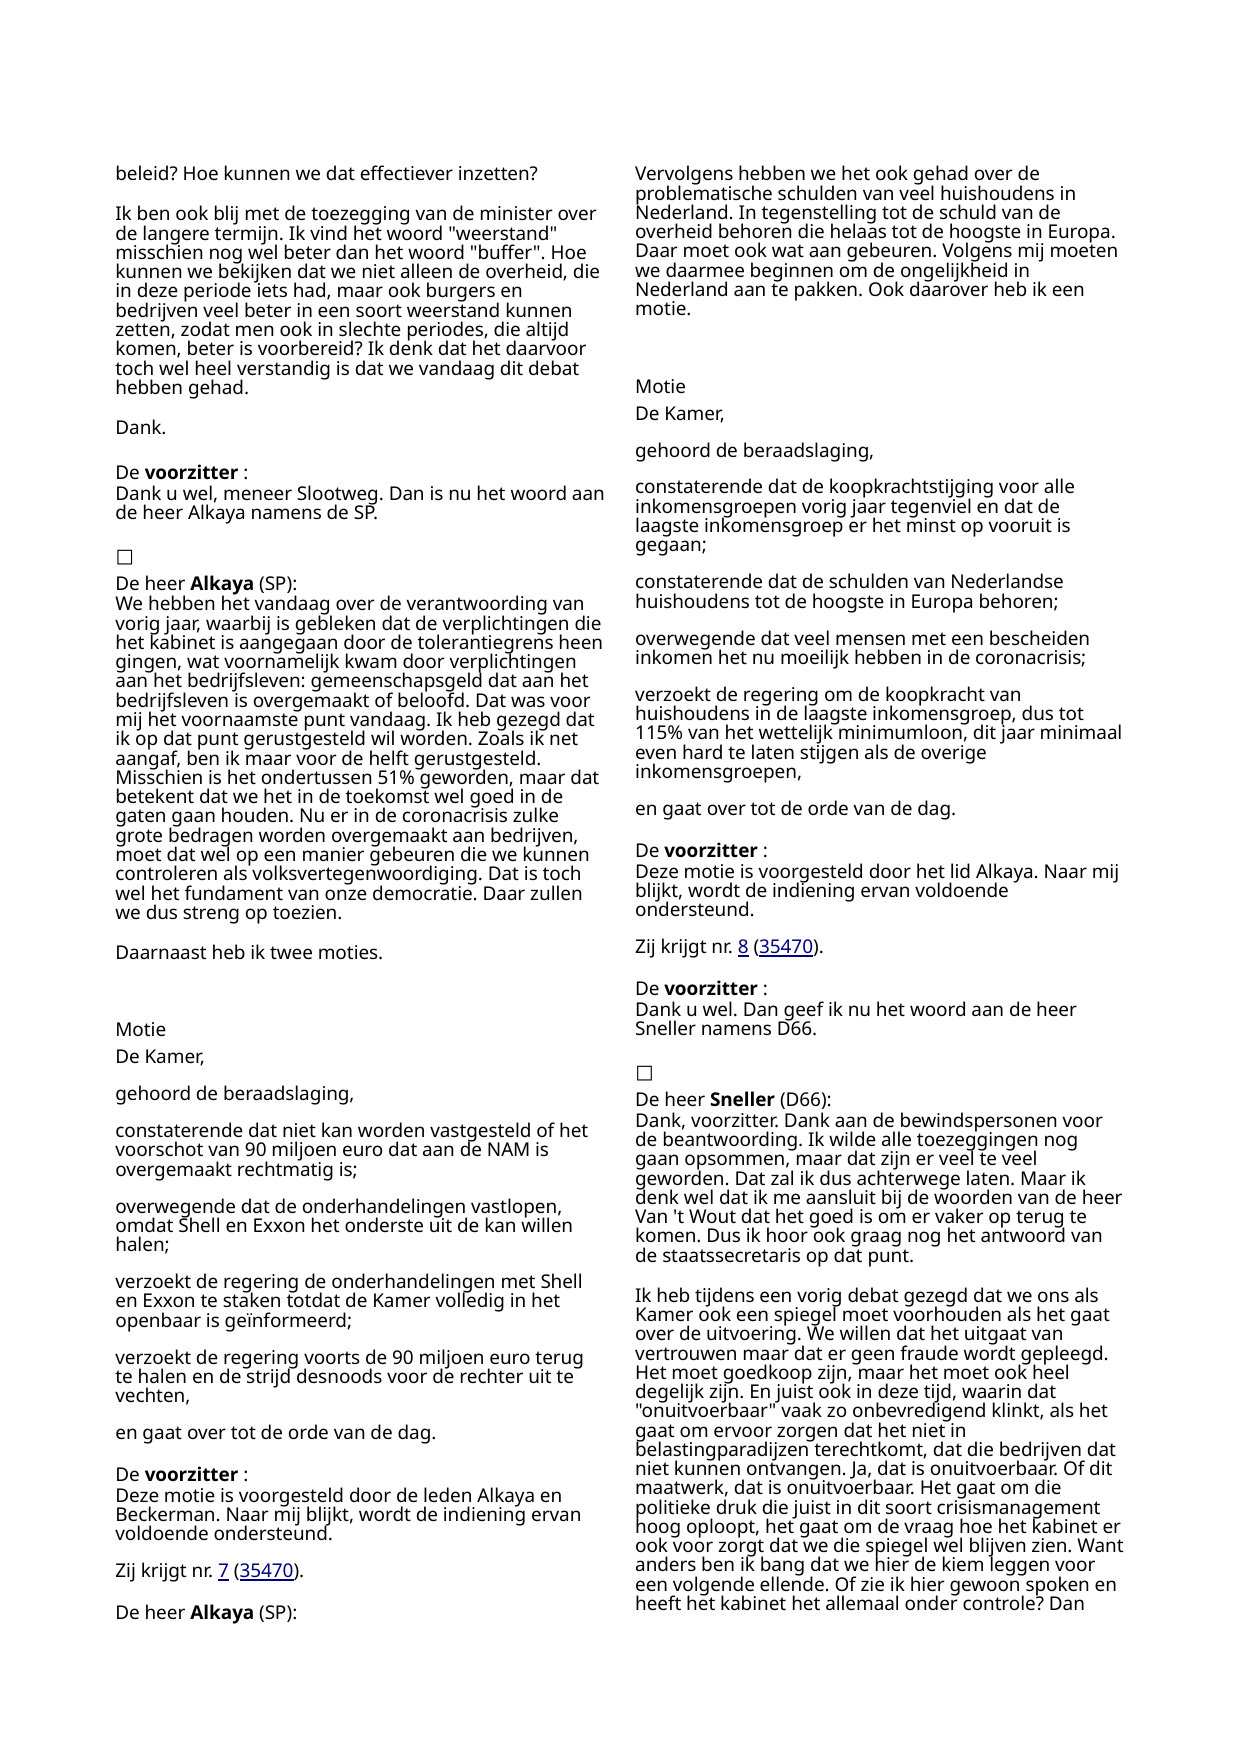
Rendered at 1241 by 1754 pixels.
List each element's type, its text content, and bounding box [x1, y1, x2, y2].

text en gaat over tot de orde van de dag. [635, 800, 1125, 819]
text overwegende dat veel mensen met een bescheiden inkomen het nu moeilijk hebben in de coronacrisis; [635, 629, 1125, 668]
text De voorzitter : [115, 1461, 605, 1487]
text De heer Alkaya (SP): [115, 1599, 605, 1625]
text Motie [635, 373, 1125, 399]
text gehoord de beraadslaging, [635, 442, 1125, 461]
text De voorzitter : [115, 459, 605, 484]
text constaterende dat niet kan worden vastgesteld of het voorschot van 90 miljoen euro dat aan de NAM is overgemaakt rechtmatig is; [115, 1122, 605, 1180]
text ⬜ [635, 1060, 1125, 1086]
text De heer Sneller (D66): [635, 1086, 1125, 1112]
text De voorzitter : [635, 837, 1125, 863]
text De Kamer, [635, 404, 1125, 424]
text beleid? Hoe kunnen we dat effectiever inzetten? [115, 165, 605, 184]
text constaterende dat de schulden van Nederlandse huishoudens tot de hoogste in Europa behoren; [635, 573, 1125, 612]
text en gaat over tot de orde van de dag. [115, 1424, 605, 1443]
text Deze motie is voorgesteld door het lid Alkaya. Naar mij blijkt, wordt de indiening ervan voldoende ondersteund. [635, 863, 1125, 920]
text We hebben het vandaag over de verantwoording van vorig jaar, waarbij is gebleken dat de verplichtingen die het kabinet is aangegaan door de tolerantiegrens heen gingen, wat voornamelijk kwam door verplichtingen aan het bedrijfsleven: gemeenschapsgeld dat aan het bedrijfsleven is overgemaakt of beloofd. Dat was voor mij het voornaamste punt vandaag. Ik heb gezegd dat ik op dat punt gerustgesteld wil worden. Zoals ik net aangaf, ben ik maar voor de helft gerustgesteld. Misschien is het ondertussen 51% geworden, maar dat betekent dat we het in de toekomst wel goed in de gaten gaan houden. Nu er in de coronacrisis zulke grote bedragen worden overgemaakt aan bedrijven, moet dat wel op een manier gebeuren die we kunnen controleren als volksvertegenwoordiging. Dat is toch wel het fundament van onze democratie. Daar zullen we dus streng op toezien. [115, 595, 605, 923]
text De Kamer, [115, 1048, 605, 1067]
text Dank. [115, 419, 605, 438]
text gehoord de beraadslaging, [115, 1085, 605, 1104]
text Daarnaast heb ik twee moties. [115, 944, 605, 963]
text Zij krijgt nr. 8 (35470). [635, 938, 1125, 957]
text verzoekt de regering voorts de 90 miljoen euro terug te halen en de strijd desnoods voor de rechter uit te vechten, [115, 1349, 605, 1406]
text verzoekt de regering om de koopkracht van huishoudens in de laagste inkomensgroep, dus tot 115% van het wettelijk minimumloon, dit jaar minimaal even hard te laten stijgen als de overige inkomensgroepen, [635, 686, 1125, 782]
text ⬜ [115, 544, 605, 570]
text Dank u wel. Dan geef ik nu het woord aan de heer Sneller namens D66. [635, 1001, 1125, 1039]
text Motie [115, 1016, 605, 1042]
text Ik heb tijdens een vorig debat gezegd dat we ons als Kamer ook een spiegel moet voorhouden als het gaat over de uitvoering. We willen dat het uitgaat van vertrouwen maar dat er geen fraude wordt gepleegd. Het moet goedkoop zijn, maar het moet ook heel degelijk zijn. En juist ook in deze tijd, waarin dat "onuitvoerbaar" vaak zo onbevredigend klinkt, als het gaat om ervoor zorgen dat het niet in belastingparadijzen terechtkomt, dat die bedrijven dat niet kunnen ontvangen. Ja, dat is onuitvoerbaar. Of dit maatwerk, dat is onuitvoerbaar. Het gaat om die politieke druk die juist in dit soort crisismanagement hoog oploopt, het gaat om de vraag hoe het kabinet er ook voor zorgt dat we die spiegel wel blijven zien. Want anders ben ik bang dat we hier de kiem leggen voor een volgende ellende. Of zie ik hier gewoon spoken en heeft het kabinet het allemaal onder controle? Dan [635, 1287, 1125, 1614]
text Dank, voorzitter. Dank aan de bewindspersonen voor de beantwoording. Ik wilde alle toezeggingen nog gaan opsommen, maar dat zijn er veel te veel geworden. Dat zal ik dus achterwege laten. Maar ik denk wel dat ik me aansluit bij de woorden van de heer Van 't Wout dat het goed is om er vaker op terug te komen. Dus ik hoor ook graag nog het antwoord van de staatssecretaris op dat punt. [635, 1112, 1125, 1266]
text verzoekt de regering de onderhandelingen met Shell en Exxon te staken totdat de Kamer volledig in het openbaar is geïnformeerd; [115, 1273, 605, 1331]
text De voorzitter : [635, 975, 1125, 1001]
text Vervolgens hebben we het ook gehad over de problematische schulden van veel huishoudens in Nederland. In tegenstelling tot de schuld van de overheid behoren die helaas tot de hoogste in Europa. Daar moet ook wat aan gebeuren. Volgens mij moeten we daarmee beginnen om de ongelijkheid in Nederland aan te pakken. Ook daarover heb ik een motie. [635, 165, 1125, 319]
text Zij krijgt nr. 7 (35470). [115, 1562, 605, 1582]
text De heer Alkaya (SP): [115, 570, 605, 595]
text constaterende dat de koopkrachtstijging voor alle inkomensgroepen vorig jaar tegenviel en dat de laagste inkomensgroep er het minst op vooruit is gegaan; [635, 478, 1125, 556]
text Ik ben ook blij met de toezegging van de minister over de langere termijn. Ik vind het woord "weerstand" misschien nog wel beter dan het woord "buffer". Hoe kunnen we bekijken dat we niet alleen de overheid, die in deze periode iets had, maar ook burgers en bedrijven veel beter in een soort weerstand kunnen zetten, zodat men ook in slechte periodes, die altijd komen, beter is voorbereid? Ik denk dat het daarvoor toch wel heel verstandig is dat we vandaag dit debat hebben gehad. [115, 205, 605, 398]
text Deze motie is voorgesteld door de leden Alkaya en Beckerman. Naar mij blijkt, wordt de indiening ervan voldoende ondersteund. [115, 1487, 605, 1545]
text Dank u wel, meneer Slootweg. Dan is nu het woord aan de heer Alkaya namens de SP. [115, 484, 605, 523]
text overwegende dat de onderhandelingen vastlopen, omdat Shell en Exxon het onderste uit de kan willen halen; [115, 1198, 605, 1255]
